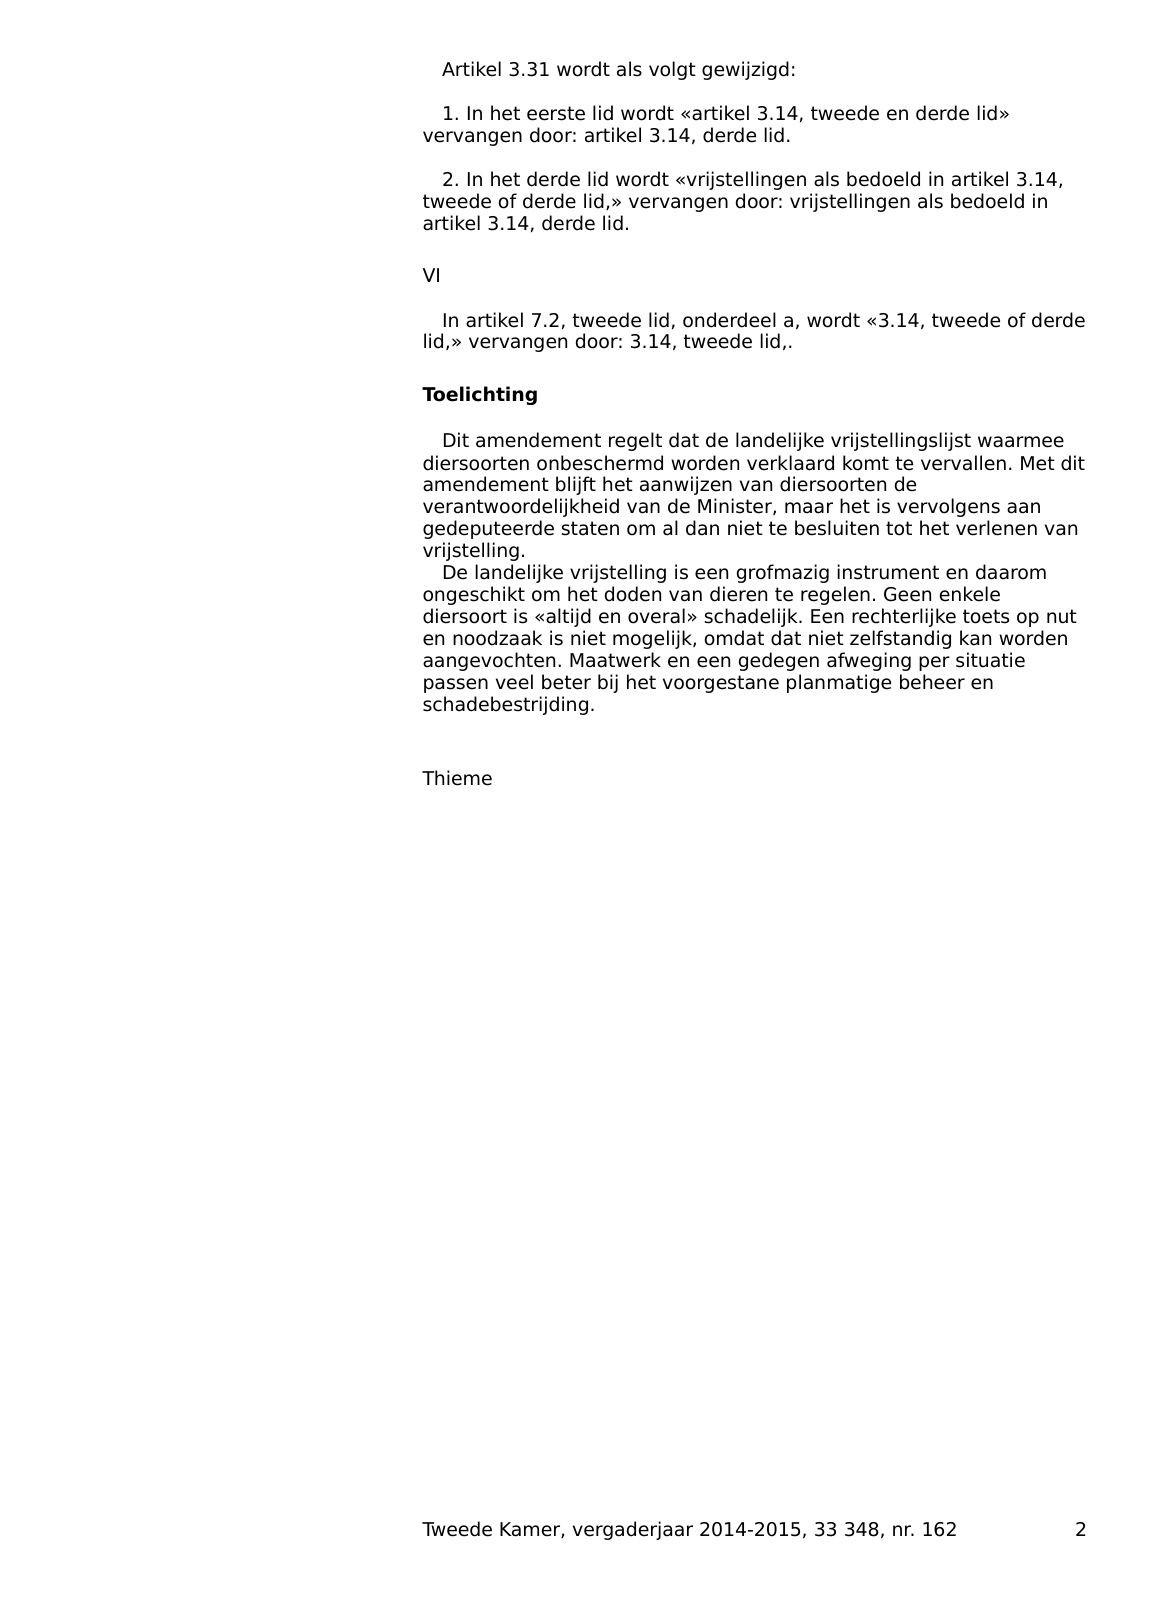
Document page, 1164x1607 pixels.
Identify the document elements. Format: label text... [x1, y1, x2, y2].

subtitle VI [422, 265, 1087, 287]
text 2. In het derde lid wordt «vrijstellingen als bedoeld in artikel 3.14, tweede of derde lid,» vervangen door: vrijstellingen als bedoeld in artikel 3.14, derde lid. [422, 169, 1087, 235]
text In artikel 7.2, tweede lid, onderdeel a, wordt «3.14, tweede of derde lid,» vervangen door: 3.14, tweede lid,. [422, 309, 1087, 353]
text De landelijke vrijstelling is een grofmazig instrument en daarom ongeschikt om het doden van dieren te regelen. Geen enkele diersoort is «altijd en overal» schadelijk. Een rechterlijke toets op nut en noodzaak is niet mogelijk, omdat dat niet zelfstandig kan worden aangevochten. Maatwerk en een gedegen afweging per situatie passen veel beter bij het voorgestane planmatige beheer en schadebestrijding. [422, 562, 1087, 716]
text Thieme [422, 746, 1087, 790]
subtitle Toelichting [422, 383, 1087, 405]
text Artikel 3.31 wordt als volgt gewijzigd: [422, 59, 1087, 81]
text 1. In het eerste lid wordt «artikel 3.14, tweede en derde lid» vervangen door: artikel 3.14, derde lid. [422, 103, 1087, 147]
text Dit amendement regelt dat de landelijke vrijstellingslijst waarmee diersoorten onbeschermd worden verklaard komt te vervallen. Met dit amendement blijft het aanwijzen van diersoorten de verantwoordelijkheid van de Minister, maar het is vervolgens aan gedeputeerde staten om al dan niet te besluiten tot het verlenen van vrijstelling. [422, 430, 1087, 562]
